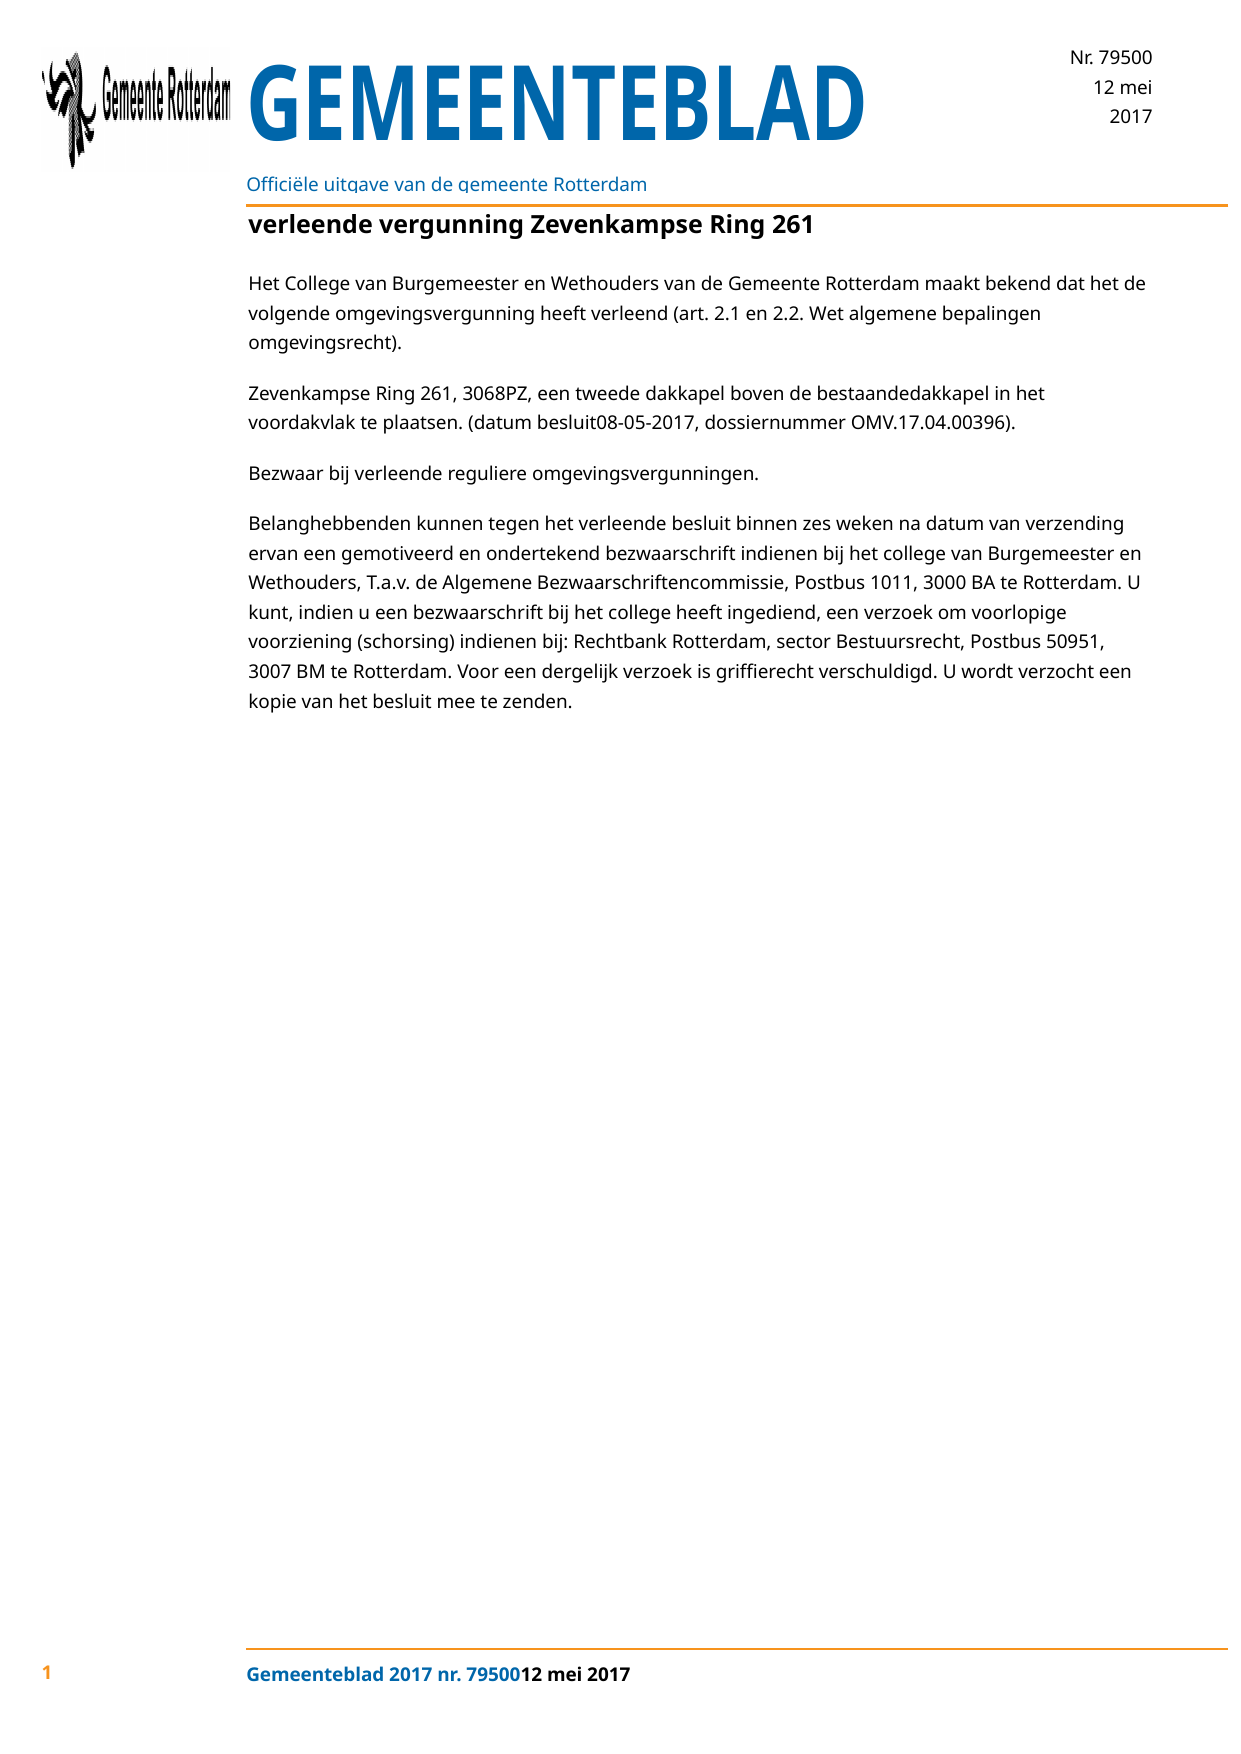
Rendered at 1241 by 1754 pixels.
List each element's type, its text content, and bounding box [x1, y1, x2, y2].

text Zevenkampse Ring 261, 3068PZ, een tweede dakkapel boven de bestaandedakkapel in het voordakvlak te plaatsen. (datum besluit08-05-2017, dossiernummer OMV.17.04.00396). [248, 380, 1152, 435]
text Het College van Burgemeester en Wethouders van de Gemeente Rotterdam maakt bekend dat het de volgende omgevingsvergunning heeft verleend (art. 2.1 en 2.2. Wet algemene bepalingen omgevingsrecht). [248, 270, 1152, 355]
text Belanghebbenden kunnen tegen het verleende besluit binnen zes weken na datum van verzending ervan een gemotiveerd en ondertekend bezwaarschrift indienen bij het college van Burgemeester en Wethouders, T.a.v. de Algemene Bezwaarschriftencommissie, Postbus 1011, 3000 BA te Rotterdam. U kunt, indien u een bezwaarschrift bij het college heeft ingediend, een verzoek om voorlopige voorziening (schorsing) indienen bij: Rechtbank Rotterdam, sector Bestuursrecht, Postbus 50951, 3007 BM te Rotterdam. Voor een dergelijk verzoek is griffierecht verschuldigd. U wordt verzocht een kopie van het besluit mee te zenden. [248, 510, 1152, 713]
text Bezwaar bij verleende reguliere omgevingsvergunningen. [248, 460, 1152, 486]
text verleende vergunning Zevenkampse Ring 261 [248, 207, 1152, 241]
picture [41, 47, 231, 172]
